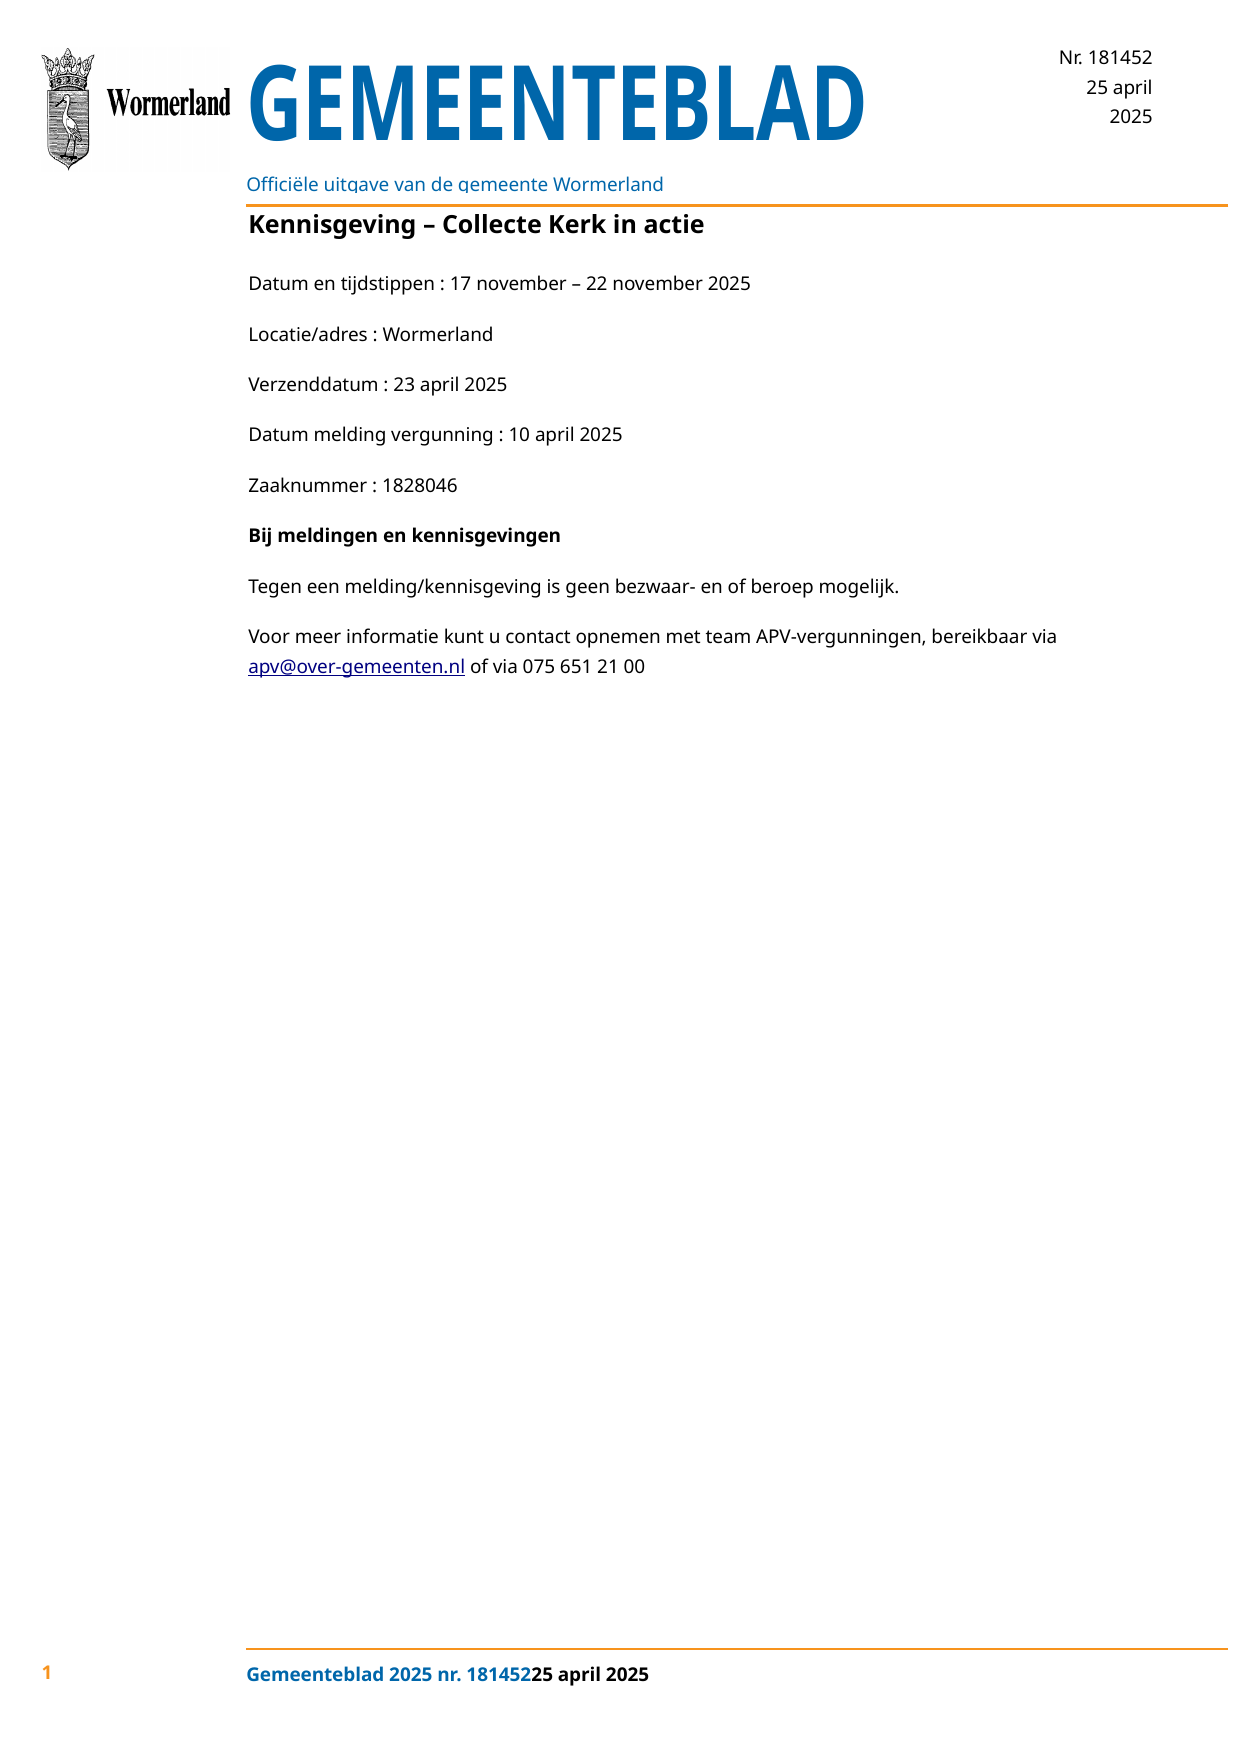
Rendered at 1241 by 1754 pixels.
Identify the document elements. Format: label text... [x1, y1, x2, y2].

text Voor meer informatie kunt u contact opnemen met team APV-vergunningen, bereikbaar via apv@over-gemeenten.nl of via 075 651 21 00 [248, 623, 1152, 678]
text Kennisgeving – Collecte Kerk in actie [248, 207, 1152, 241]
picture [41, 47, 231, 172]
text Zaaknummer : 1828046 [248, 472, 1152, 498]
text Bij meldingen en kennisgevingen [248, 522, 1152, 548]
text Locatie/adres : Wormerland [248, 321, 1152, 346]
text Verzenddatum : 23 april 2025 [248, 371, 1152, 397]
text Datum en tijdstippen : 17 november – 22 november 2025 [248, 270, 1152, 296]
text Datum melding vergunning : 10 april 2025 [248, 422, 1152, 447]
text Tegen een melding/kennisgeving is geen bezwaar- en of beroep mogelijk. [248, 573, 1152, 598]
